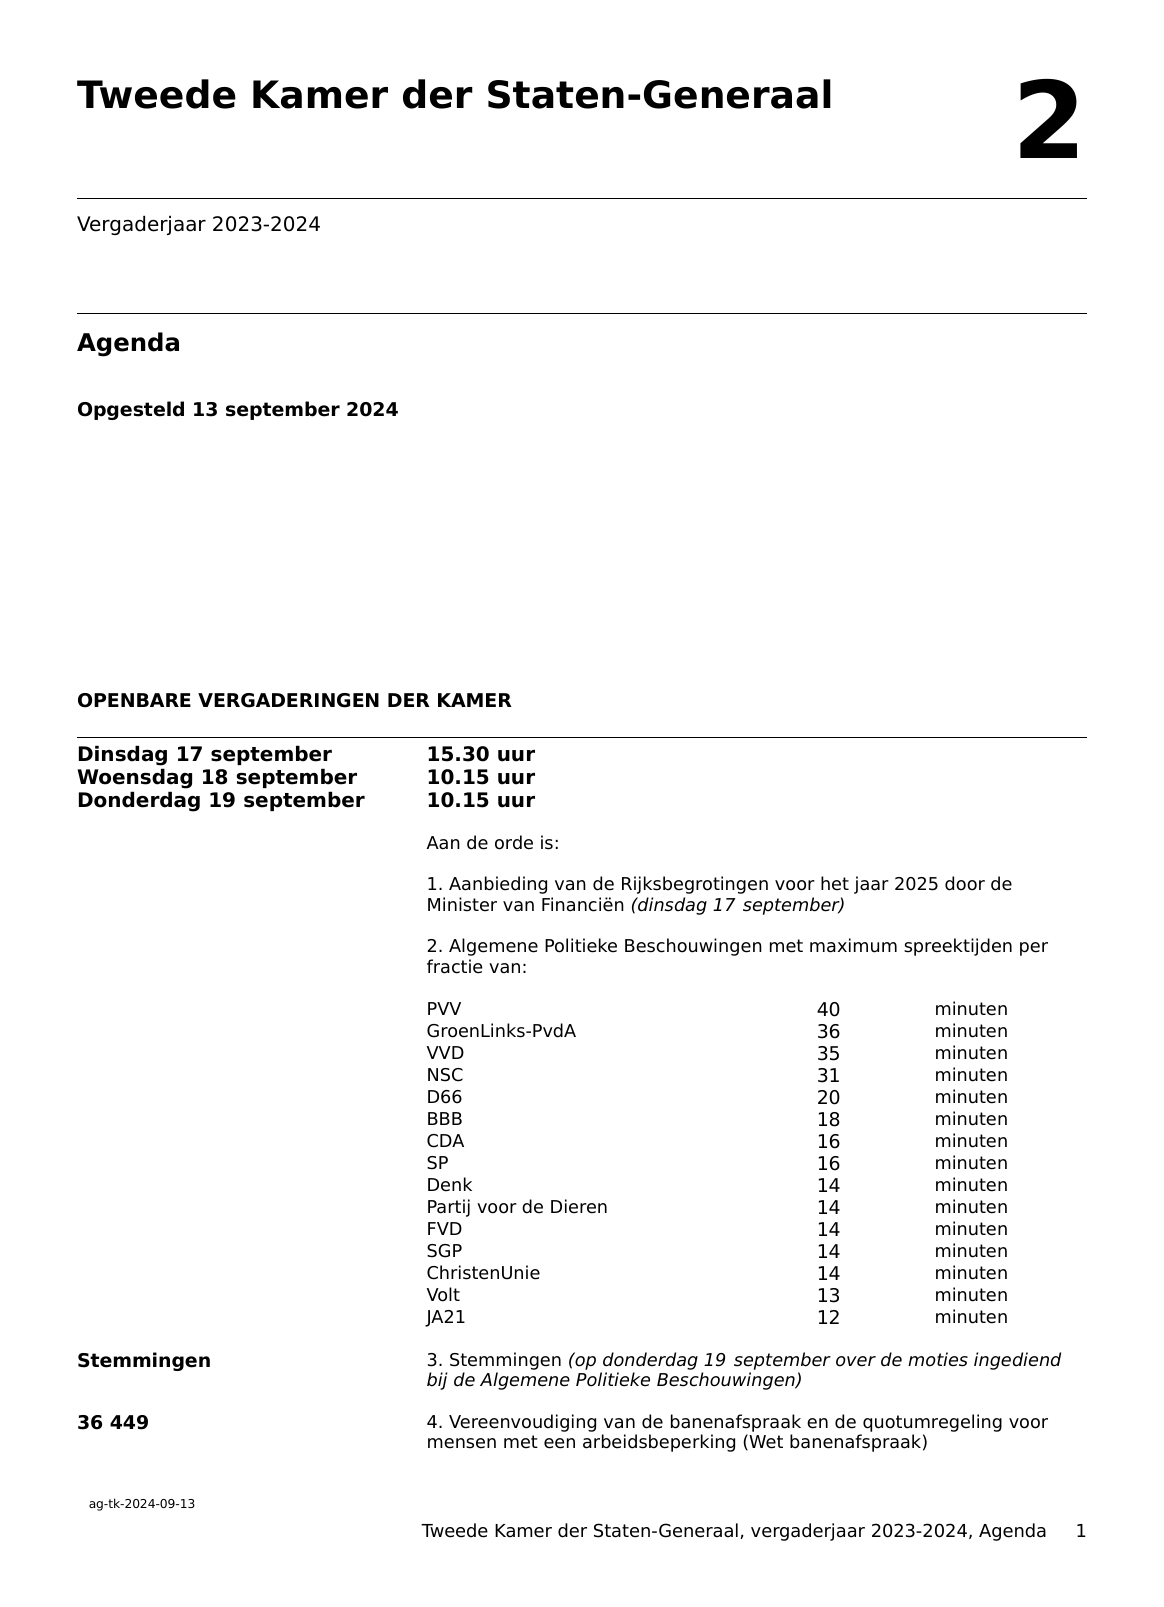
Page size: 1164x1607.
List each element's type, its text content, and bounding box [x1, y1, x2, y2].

table_cell minuten [929, 1307, 1087, 1329]
text ag-tk-2024-09-13 [88, 1497, 323, 1511]
table_cell [77, 1065, 393, 1087]
table_cell 1. Aanbieding van de Rijksbegrotingen voor het jaar 2025 door de Minister van Financiën (dinsdag 17 september) [421, 874, 1087, 916]
table_cell [77, 1197, 393, 1219]
table_cell [393, 1412, 421, 1453]
table_cell [393, 1131, 421, 1153]
table_cell [393, 1065, 421, 1087]
table_cell [77, 1153, 393, 1175]
table_cell GroenLinks-PvdA [421, 1021, 811, 1043]
table_cell Volt [421, 1285, 811, 1307]
table_cell [393, 1241, 421, 1263]
table_cell [393, 1043, 421, 1065]
table_cell [77, 874, 393, 916]
table_cell 35 [811, 1043, 928, 1065]
table_cell [393, 978, 421, 999]
table_cell minuten [929, 1219, 1087, 1241]
table_cell [77, 1087, 393, 1109]
table_cell 16 [811, 1131, 928, 1153]
table_cell [421, 1391, 1087, 1412]
table_cell [393, 833, 421, 854]
table_cell [77, 813, 393, 833]
table_header 15.30 uur [421, 738, 1087, 766]
table_cell 14 [811, 1197, 928, 1219]
table_cell Donderdag 19 september [77, 789, 393, 812]
table_cell JA21 [421, 1307, 811, 1329]
table_cell SGP [421, 1241, 811, 1263]
subtitle OPENBARE VERGADERINGEN DER KAMER [77, 690, 1087, 712]
table_cell CDA [421, 1131, 811, 1153]
table_cell 18 [811, 1109, 928, 1131]
table_cell 14 [811, 1219, 928, 1241]
table_cell minuten [929, 1263, 1087, 1285]
table_header Dinsdag 17 september [77, 738, 393, 766]
table_cell D66 [421, 1087, 811, 1109]
table_cell [393, 1263, 421, 1285]
table_cell NSC [421, 1065, 811, 1087]
table_cell [77, 1109, 393, 1131]
table_cell [393, 854, 421, 874]
table_cell SP [421, 1153, 811, 1175]
table_cell minuten [929, 1065, 1087, 1087]
table_cell 3. Stemmingen (op donderdag 19 september over de moties ingediend bij de Algemene Politieke Beschouwingen) [421, 1350, 1087, 1391]
table_header 2 [886, 59, 1087, 198]
table_cell [421, 916, 1087, 936]
table_cell 14 [811, 1241, 928, 1263]
table_cell 14 [811, 1263, 928, 1285]
table_cell minuten [929, 1175, 1087, 1197]
table_cell [77, 1131, 393, 1153]
text Opgesteld 13 september 2024 [77, 399, 1087, 421]
table_cell [393, 1021, 421, 1043]
table_cell 14 [811, 1175, 928, 1197]
table_cell [77, 1219, 393, 1241]
table_cell minuten [929, 1021, 1087, 1043]
table_cell [393, 1109, 421, 1131]
table_cell minuten [929, 999, 1087, 1021]
table_cell 20 [811, 1087, 928, 1109]
table_cell minuten [929, 1043, 1087, 1065]
table_cell [393, 1391, 421, 1412]
table_cell Vergaderjaar 2023-2024 [77, 199, 1087, 313]
table_cell [77, 1285, 393, 1307]
table_cell minuten [929, 1087, 1087, 1109]
table_cell [77, 936, 393, 977]
table_cell VVD [421, 1043, 811, 1065]
table_cell 36 449 [77, 1412, 393, 1453]
table_cell [393, 1285, 421, 1307]
table_cell [77, 1021, 393, 1043]
table_cell [422, 314, 1087, 357]
table_cell [393, 1453, 421, 1473]
table_cell BBB [421, 1109, 811, 1131]
table_cell minuten [929, 1197, 1087, 1219]
table_header Tweede Kamer der Staten-Generaal [77, 59, 886, 198]
table_cell [393, 789, 421, 812]
table_cell [393, 1153, 421, 1175]
table_cell [393, 1329, 421, 1350]
table_cell [393, 1350, 421, 1391]
table_cell PVV [421, 999, 811, 1021]
table_cell [421, 854, 1087, 874]
table_cell minuten [929, 1109, 1087, 1131]
table_cell 2. Algemene Politieke Beschouwingen met maximum spreektijden per fractie van: [421, 936, 1087, 977]
table_cell [77, 1391, 393, 1412]
table_cell [393, 874, 421, 916]
table_cell minuten [929, 1153, 1087, 1175]
table_cell ChristenUnie [421, 1263, 811, 1285]
table_cell Woensdag 18 september [77, 766, 393, 789]
table_cell [77, 1307, 393, 1329]
table_cell [77, 999, 393, 1021]
table_cell minuten [929, 1131, 1087, 1153]
table_cell [811, 978, 928, 999]
table_cell [393, 1197, 421, 1219]
table_cell [393, 766, 421, 789]
table_cell [393, 1175, 421, 1197]
table_cell [393, 916, 421, 936]
table_cell [77, 978, 393, 999]
table_cell [421, 813, 1087, 833]
table_cell [77, 1263, 393, 1285]
table_cell [929, 978, 1087, 999]
table_cell Denk [421, 1175, 811, 1197]
table_cell 31 [811, 1065, 928, 1087]
table_cell 4. Vereenvoudiging van de banenafspraak en de quotumregeling voor mensen met een arbeidsbeperking (Wet banenafspraak) [421, 1412, 1087, 1453]
table_cell minuten [929, 1285, 1087, 1307]
table_cell minuten [929, 1241, 1087, 1263]
table_cell [421, 978, 811, 999]
table_cell Stemmingen [77, 1350, 393, 1391]
table_cell [77, 1241, 393, 1263]
table_cell [77, 1043, 393, 1065]
table_cell 16 [811, 1153, 928, 1175]
table_cell [77, 1175, 393, 1197]
table_cell [77, 1329, 393, 1350]
table_cell 36 [811, 1021, 928, 1043]
table_cell Aan de orde is: [421, 833, 1087, 854]
table_cell [421, 1329, 1087, 1350]
table_cell 12 [811, 1307, 928, 1329]
table_cell 13 [811, 1285, 928, 1307]
table_cell FVD [421, 1219, 811, 1241]
table_cell Partij voor de Dieren [421, 1197, 811, 1219]
table_cell 40 [811, 999, 928, 1021]
table_cell Agenda [77, 314, 422, 357]
table_cell [77, 833, 393, 854]
table_cell [421, 1453, 1087, 1473]
table_cell [77, 916, 393, 936]
table_cell [393, 813, 421, 833]
table_cell [393, 999, 421, 1021]
table_cell [77, 854, 393, 874]
table_header [393, 738, 421, 766]
table_cell [393, 936, 421, 977]
table_cell [393, 1307, 421, 1329]
table_cell [393, 1087, 421, 1109]
table_cell [77, 1453, 393, 1473]
table_cell [393, 1219, 421, 1241]
table_cell 10.15 uur [421, 766, 1087, 789]
table_cell 10.15 uur [421, 789, 1087, 812]
